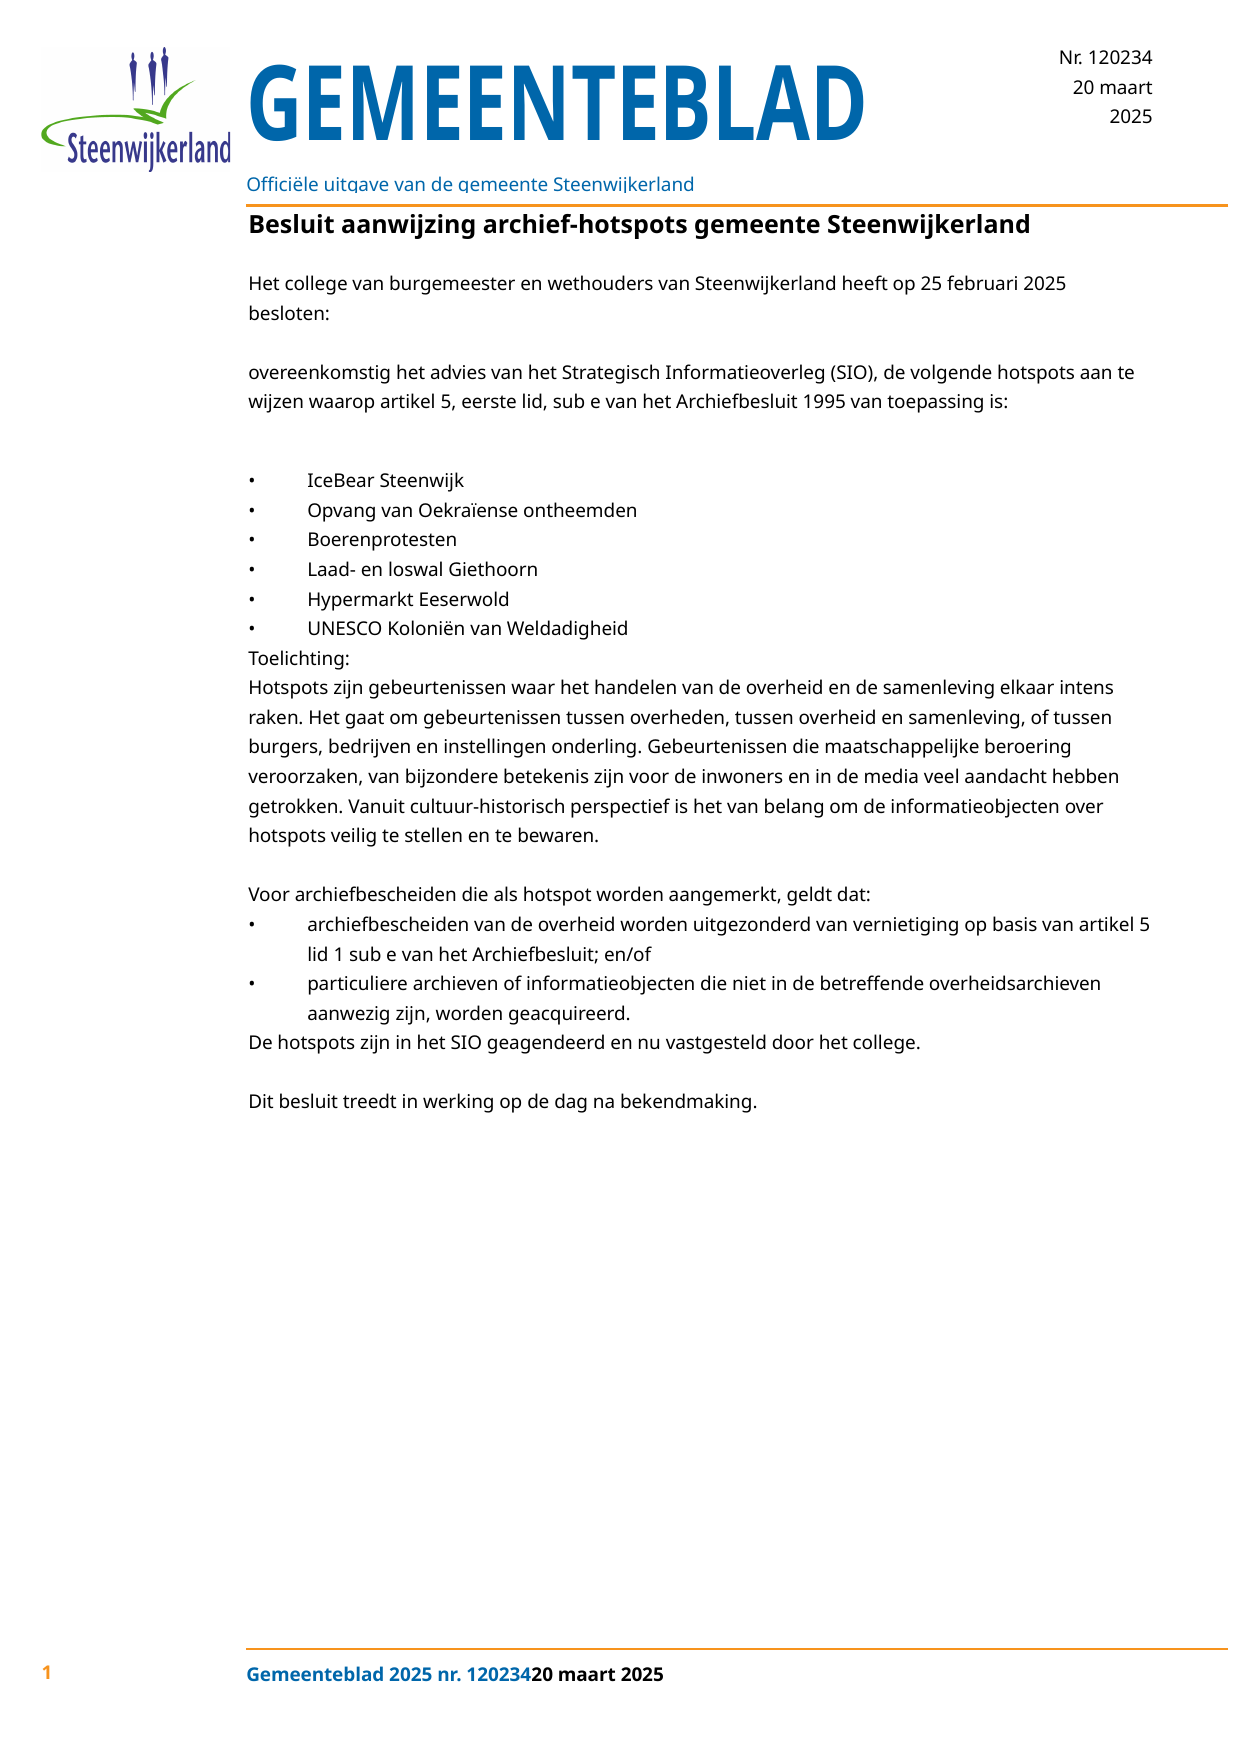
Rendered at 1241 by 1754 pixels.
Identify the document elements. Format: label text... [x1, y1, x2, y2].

text Besluit aanwijzing archief-hotspots gemeente Steenwijkerland [248, 207, 1152, 241]
list particuliere archieven of informatieobjecten die niet in de betreffende overheidsarchieven aanwezig zijn, worden geacquireerd. [248, 970, 1152, 1026]
list Hypermarkt Eeserwold [248, 586, 1152, 612]
text overeenkomstig het advies van het Strategisch Informatieoverleg (SIO), de volgende hotspots aan te wijzen waarop artikel 5, eerste lid, sub e van het Archiefbesluit 1995 van toepassing is: [248, 359, 1152, 414]
list UNESCO Koloniën van Weldadigheid [248, 615, 1152, 641]
picture [41, 47, 231, 172]
list Boerenprotesten [248, 527, 1152, 552]
text Hotspots zijn gebeurtenissen waar het handelen van de overheid en de samenleving elkaar intens raken. Het gaat om gebeurtenissen tussen overheden, tussen overheid en samenleving, of tussen burgers, bedrijven en instellingen onderling. Gebeurtenissen die maatschappelijke beroering veroorzaken, van bijzondere betekenis zijn voor de inwoners en in de media veel aandacht hebben getrokken. Vanuit cultuur-historisch perspectief is het van belang om de informatieobjecten over hotspots veilig te stellen en te bewaren. [248, 674, 1152, 848]
text Voor archiefbescheiden die als hotspot worden aangemerkt, geldt dat: [248, 882, 1152, 907]
list Laad- en loswal Giethoorn [248, 556, 1152, 582]
list archiefbescheiden van de overheid worden uitgezonderd van vernietiging op basis van artikel 5 lid 1 sub e van het Archiefbesluit; en/of [248, 911, 1152, 967]
text Het college van burgemeester en wethouders van Steenwijkerland heeft op 25 februari 2025 besloten: [248, 270, 1152, 326]
list Opvang van Oekraïense ontheemden [248, 497, 1152, 523]
list IceBear Steenwijk [248, 467, 1152, 493]
text De hotspots zijn in het SIO geagendeerd en nu vastgesteld door het college. [248, 1029, 1152, 1055]
text Dit besluit treedt in werking op de dag na bekendmaking. [248, 1089, 1152, 1114]
text Toelichting: [248, 645, 1152, 671]
